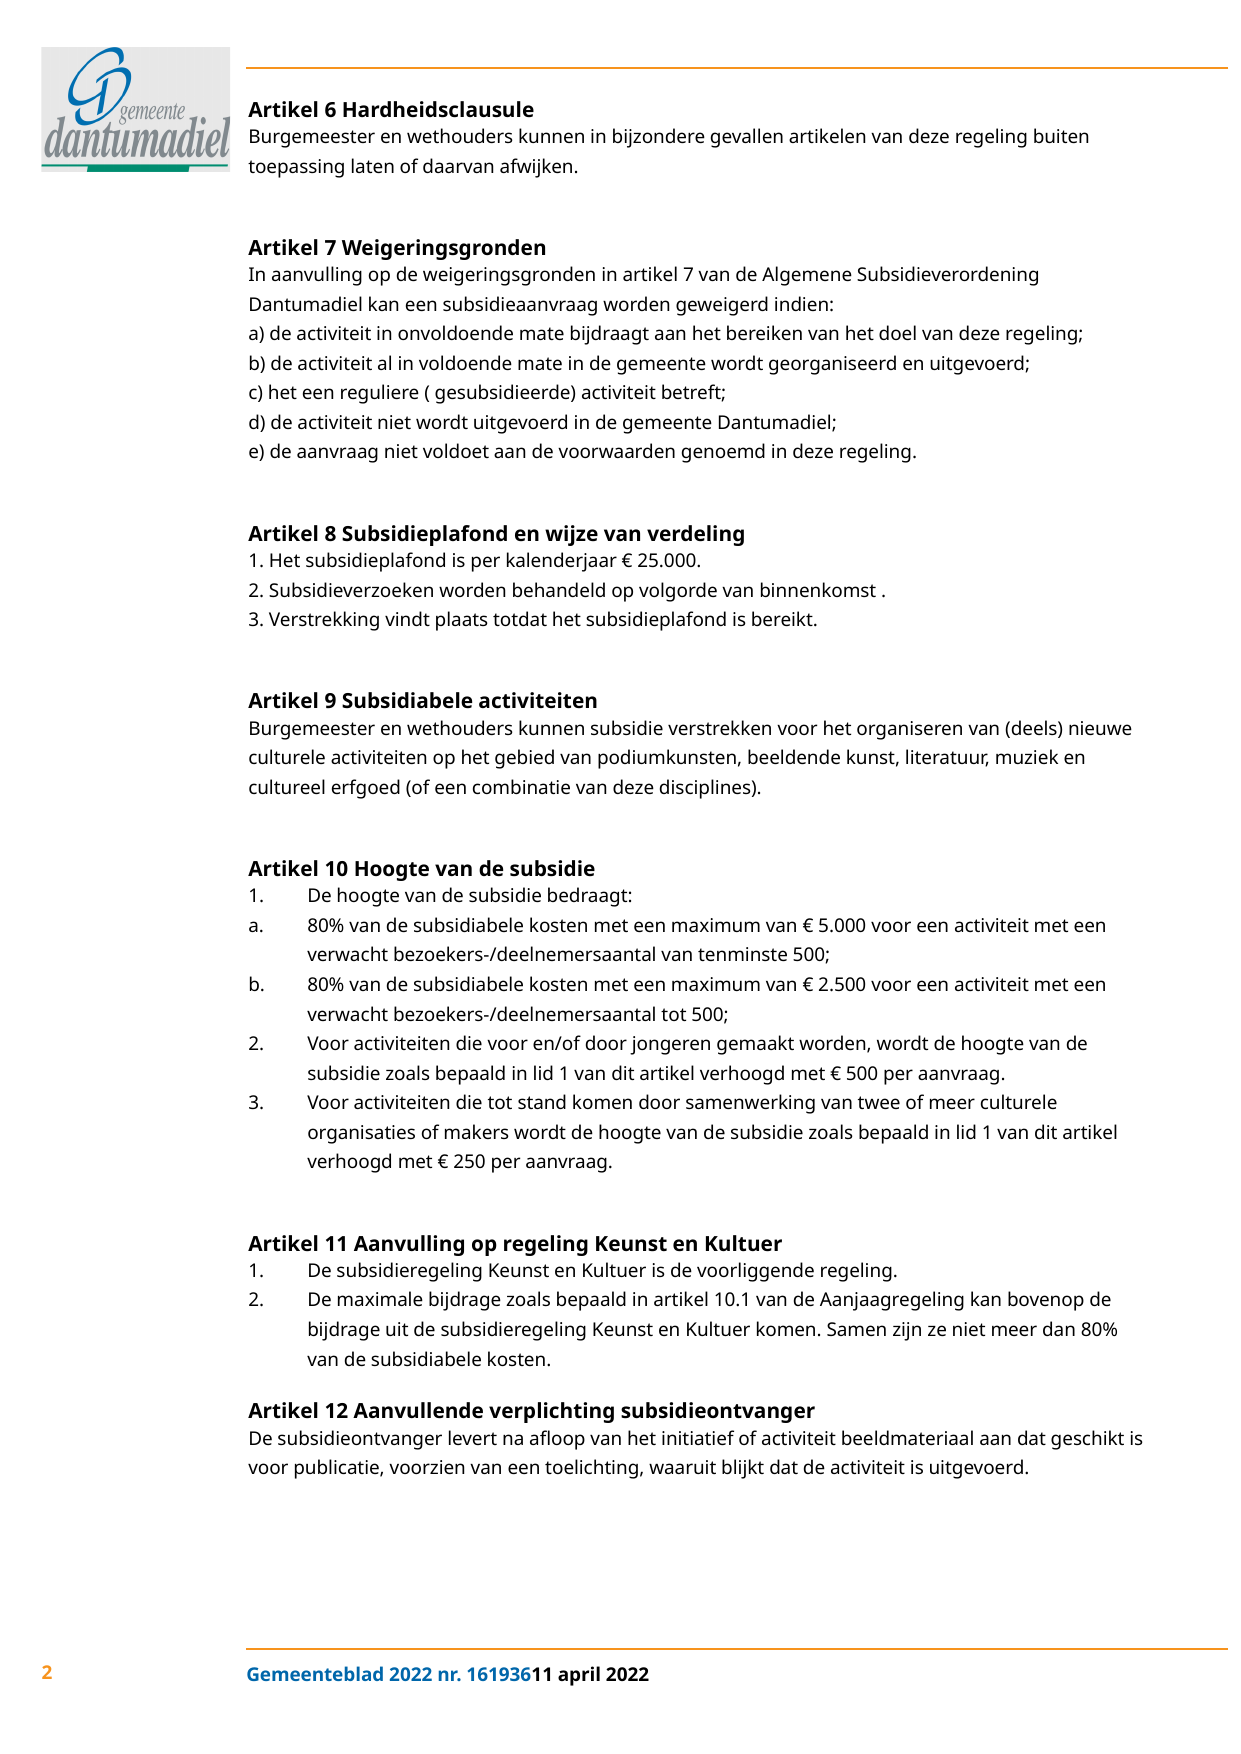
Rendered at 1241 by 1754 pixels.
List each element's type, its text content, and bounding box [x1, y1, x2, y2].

text b) de activiteit al in voldoende mate in de gemeente wordt georganiseerd en uitgevoerd; [248, 350, 1152, 376]
text Burgemeester en wethouders kunnen in bijzondere gevallen artikelen van deze regeling buiten toepassing laten of daarvan afwijken. [248, 123, 1152, 178]
text Artikel 12 Aanvullende verplichting subsidieontvanger [248, 1396, 1152, 1425]
text Artikel 7 Weigeringsgronden [248, 233, 1152, 261]
text Artikel 8 Subsidieplafond en wijze van verdeling [248, 519, 1152, 547]
text Artikel 9 Subsidiabele activiteiten [248, 686, 1152, 715]
text Artikel 11 Aanvulling op regeling Keunst en Kultuer [248, 1229, 1152, 1257]
text 1. Het subsidieplafond is per kalenderjaar € 25.000. [248, 547, 1152, 573]
text 3. Verstrekking vindt plaats totdat het subsidieplafond is bereikt. [248, 606, 1152, 632]
text De subsidieontvanger levert na afloop van het initiatief of activiteit beeldmateriaal aan dat geschikt is voor publicatie, voorzien van een toelichting, waaruit blijkt dat de activiteit is uitgevoerd. [248, 1425, 1152, 1480]
text e) de aanvraag niet voldoet aan de voorwaarden genoemd in deze regeling. [248, 439, 1152, 464]
text a) de activiteit in onvoldoende mate bijdraagt aan het bereiken van het doel van deze regeling; [248, 320, 1152, 346]
text Burgemeester en wethouders kunnen subsidie verstrekken voor het organiseren van (deels) nieuwe culturele activiteiten op het gebied van podiumkunsten, beeldende kunst, literatuur, muziek en cultureel erfgoed (of een combinatie van deze disciplines). [248, 715, 1152, 800]
text Artikel 6 Hardheidsclausule [248, 95, 1152, 123]
text 2. Subsidieverzoeken worden behandeld op volgorde van binnenkomst . [248, 577, 1152, 602]
list Voor activiteiten die tot stand komen door samenwerking van twee of meer culturele organisaties of makers wordt de hoogte van de subsidie zoals bepaald in lid 1 van dit artikel verhoogd met € 250 per aanvraag. [248, 1089, 1152, 1174]
list De maximale bijdrage zoals bepaald in artikel 10.1 van de Aanjaagregeling kan bovenop de bijdrage uit de subsidieregeling Keunst en Kultuer komen. Samen zijn ze niet meer dan 80% van de subsidiabele kosten. [248, 1287, 1152, 1372]
list 80% van de subsidiabele kosten met een maximum van € 5.000 voor een activiteit met een verwacht bezoekers-/deelnemersaantal van tenminste 500; [248, 912, 1152, 967]
text c) het een reguliere ( gesubsidieerde) activiteit betreft; [248, 379, 1152, 405]
picture [41, 47, 231, 172]
text In aanvulling op de weigeringsgronden in artikel 7 van de Algemene Subsidieverordening Dantumadiel kan een subsidieaanvraag worden geweigerd indien: [248, 261, 1152, 317]
list De subsidieregeling Keunst en Kultuer is de voorliggende regeling. [248, 1257, 1152, 1283]
list Voor activiteiten die voor en/of door jongeren gemaakt worden, wordt de hoogte van de subsidie zoals bepaald in lid 1 van dit artikel verhoogd met € 500 per aanvraag. [248, 1030, 1152, 1086]
list De hoogte van de subsidie bedraagt: [248, 882, 1152, 908]
text Artikel 10 Hoogte van de subsidie [248, 854, 1152, 882]
text d) de activiteit niet wordt uitgevoerd in de gemeente Dantumadiel; [248, 409, 1152, 435]
list 80% van de subsidiabele kosten met een maximum van € 2.500 voor een activiteit met een verwacht bezoekers-/deelnemersaantal tot 500; [248, 971, 1152, 1026]
